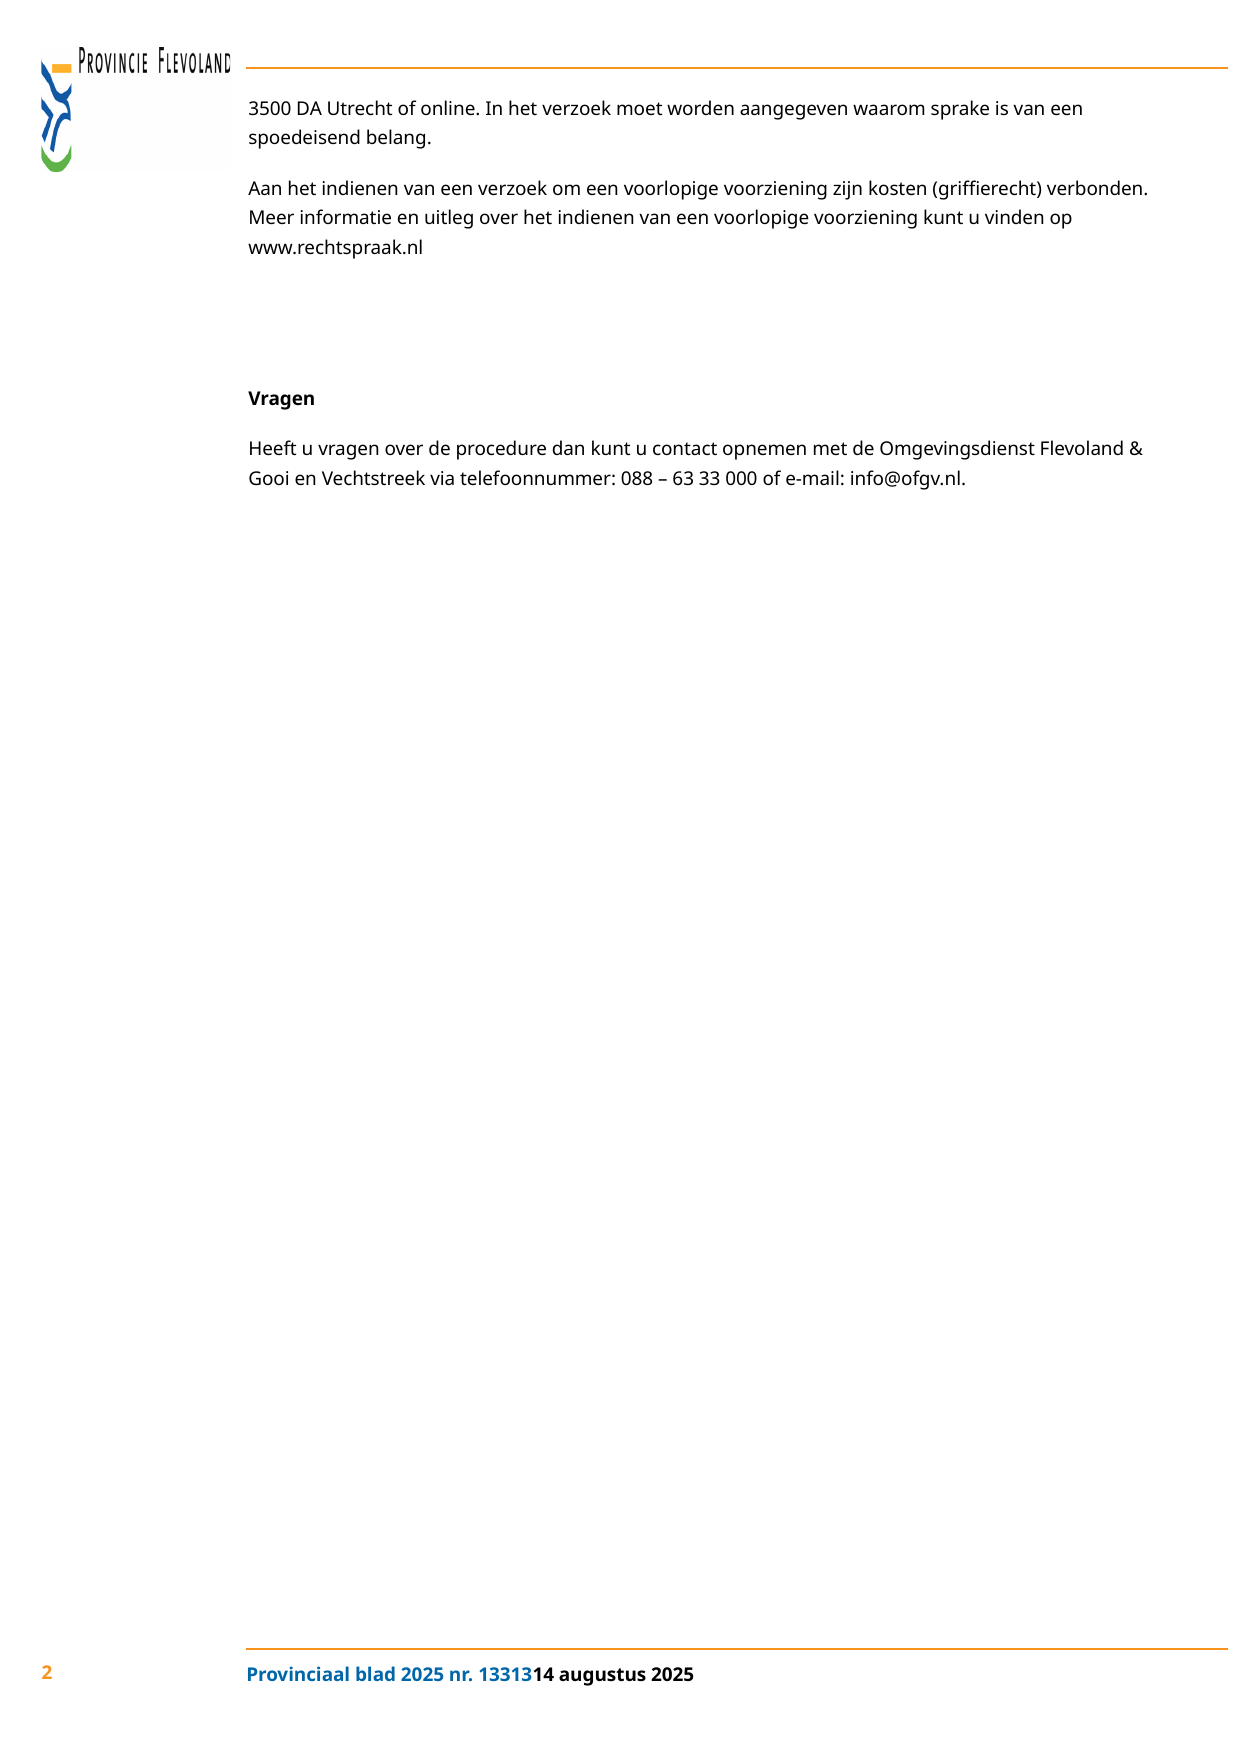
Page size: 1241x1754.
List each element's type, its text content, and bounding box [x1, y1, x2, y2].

picture [41, 47, 231, 172]
text 3500 DA Utrecht of online. In het verzoek moet worden aangegeven waarom sprake is van een spoedeisend belang. [248, 95, 1152, 150]
text Aan het indienen van een verzoek om een voorlopige voorziening zijn kosten (griffierecht) verbonden. Meer informatie en uitleg over het indienen van een voorlopige voorziening kunt u vinden op www.rechtspraak.nl [248, 175, 1152, 260]
text Vragen [248, 385, 1152, 411]
text Heeft u vragen over de procedure dan kunt u contact opnemen met de Omgevingsdienst Flevoland & Gooi en Vechtstreek via telefoonnummer: 088 – 63 33 000 of e-mail: info@ofgv.nl. [248, 436, 1152, 491]
